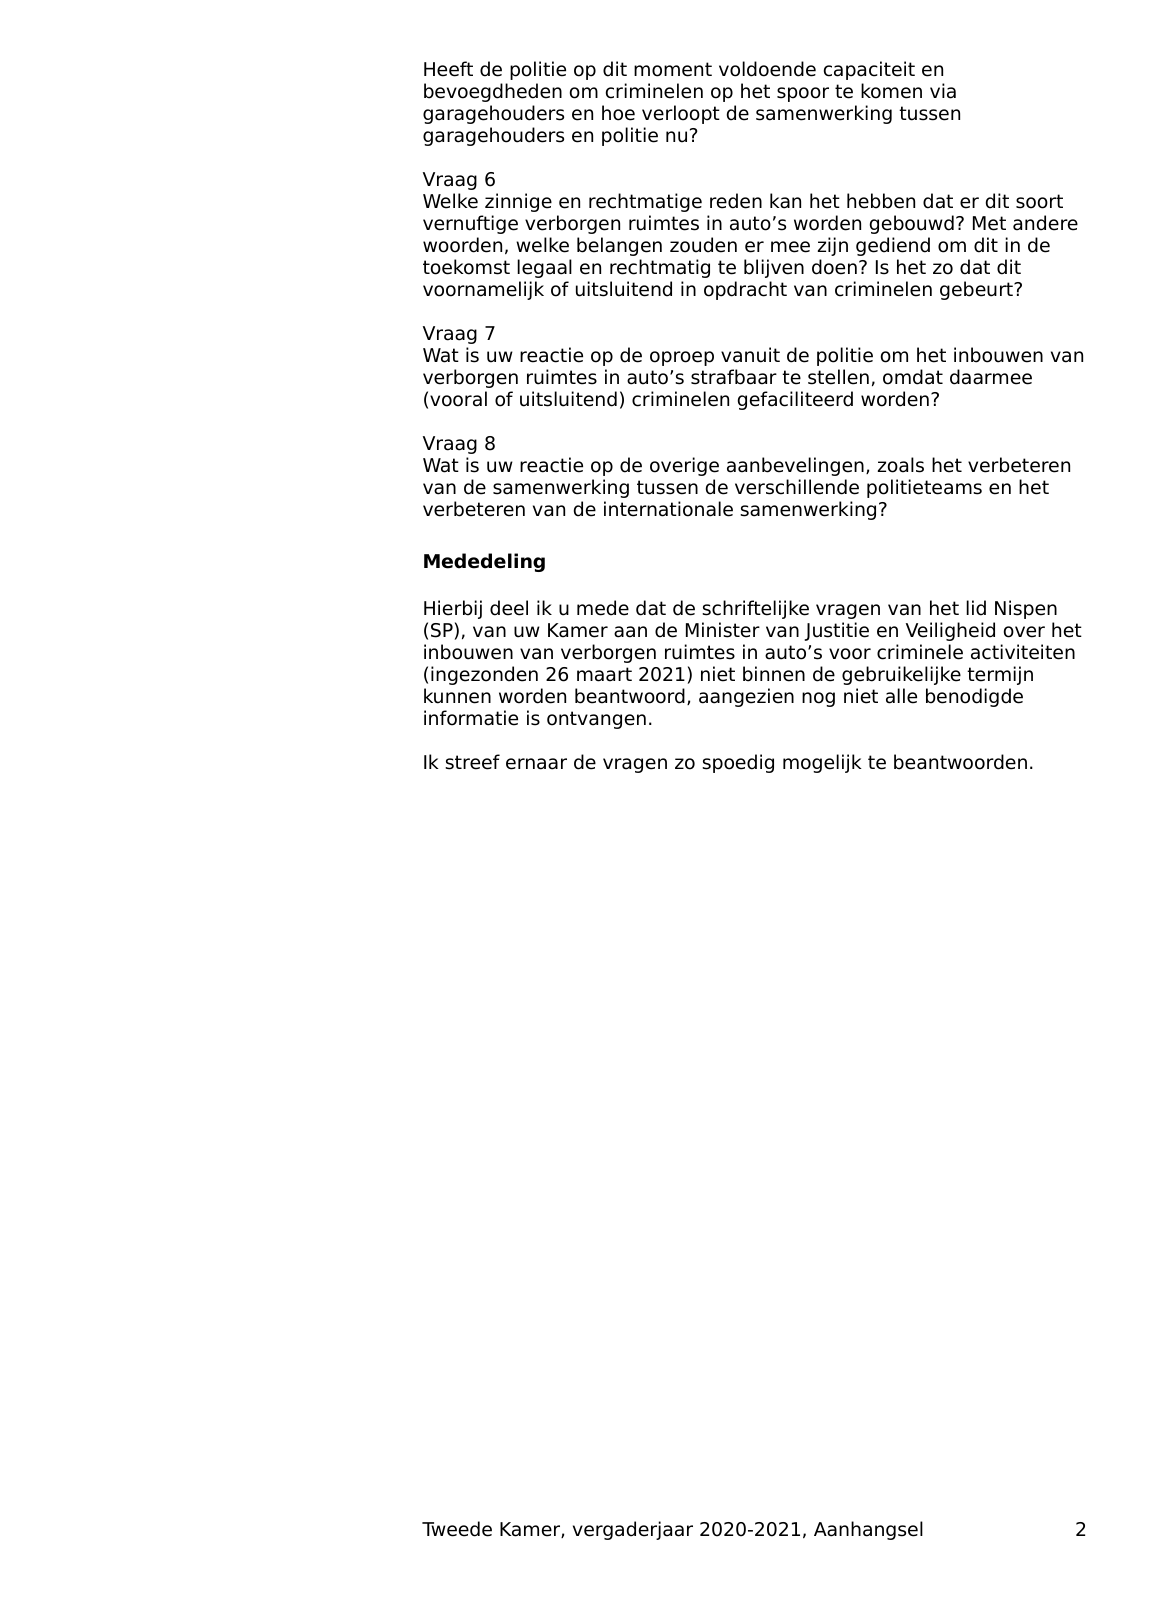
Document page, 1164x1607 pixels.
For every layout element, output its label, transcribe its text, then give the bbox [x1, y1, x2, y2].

text Welke zinnige en rechtmatige reden kan het hebben dat er dit soort vernuftige verborgen ruimtes in auto’s worden gebouwd? Met andere woorden, welke belangen zouden er mee zijn gediend om dit in de toekomst legaal en rechtmatig te blijven doen? Is het zo dat dit voornamelijk of uitsluitend in opdracht van criminelen gebeurt? [422, 191, 1087, 301]
text Wat is uw reactie op de overige aanbevelingen, zoals het verbeteren van de samenwerking tussen de verschillende politieteams en het verbeteren van de internationale samenwerking? [422, 455, 1087, 521]
text Vraag 7 [422, 323, 1087, 345]
text Hierbij deel ik u mede dat de schriftelijke vragen van het lid Nispen (SP), van uw Kamer aan de Minister van Justitie en Veiligheid over het inbouwen van verborgen ruimtes in auto’s voor criminele activiteiten (ingezonden 26 maart 2021) niet binnen de gebruikelijke termijn kunnen worden beantwoord, aangezien nog niet alle benodigde informatie is ontvangen. [422, 598, 1087, 730]
text Ik streef ernaar de vragen zo spoedig mogelijk te beantwoorden. [422, 752, 1087, 774]
subtitle Mededeling [422, 551, 1087, 573]
text Vraag 6 [422, 169, 1087, 191]
text Vraag 8 [422, 433, 1087, 455]
text Wat is uw reactie op de oproep vanuit de politie om het inbouwen van verborgen ruimtes in auto’s strafbaar te stellen, omdat daarmee (vooral of uitsluitend) criminelen gefaciliteerd worden? [422, 345, 1087, 411]
text Heeft de politie op dit moment voldoende capaciteit en bevoegdheden om criminelen op het spoor te komen via garagehouders en hoe verloopt de samenwerking tussen garagehouders en politie nu? [422, 59, 1087, 147]
